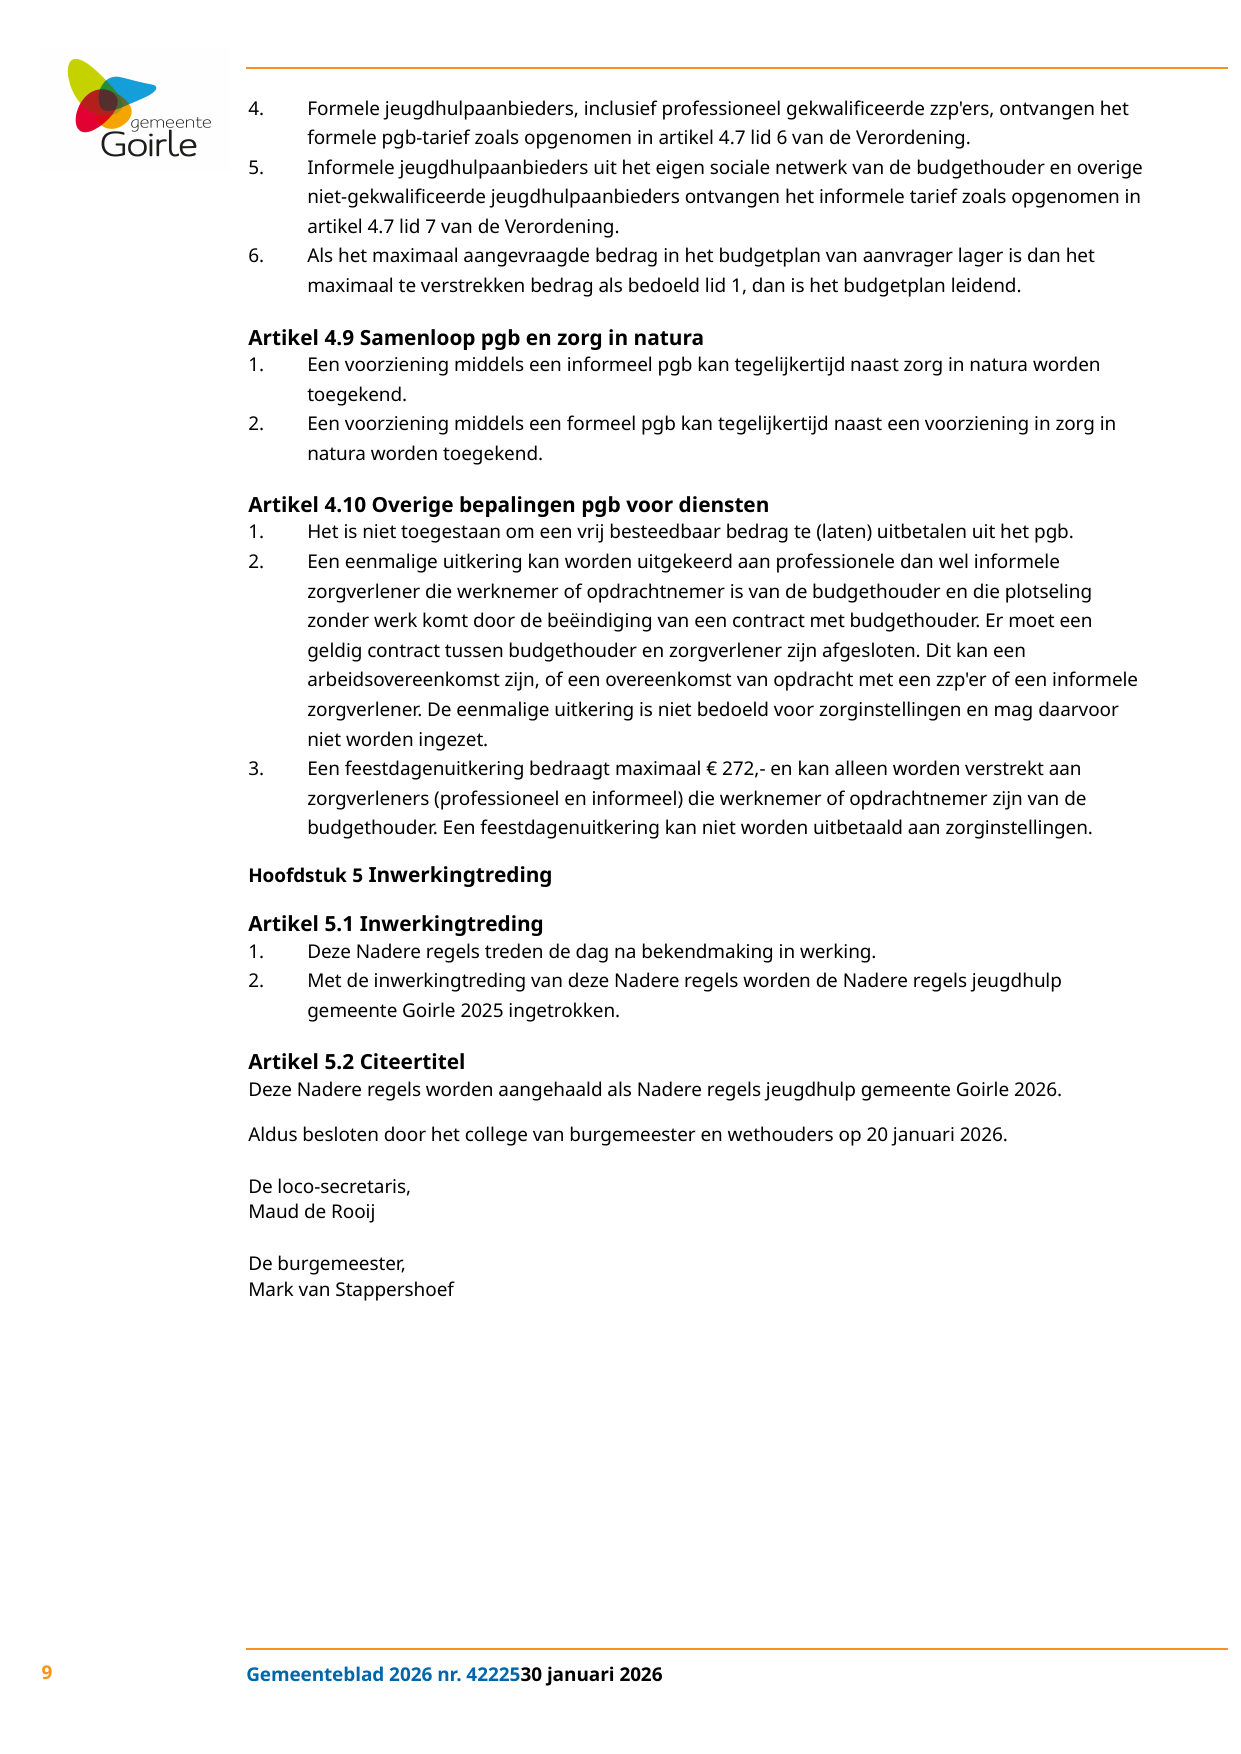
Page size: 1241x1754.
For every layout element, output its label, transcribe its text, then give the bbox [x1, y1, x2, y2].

text Artikel 5.1 Inwerkingtreding [248, 909, 1152, 938]
list Formele jeugdhulpaanbieders, inclusief professioneel gekwalificeerde zzp'ers, ontvangen het formele pgb-tarief zoals opgenomen in artikel 4.7 lid 6 van de Verordening. [248, 95, 1152, 150]
list Een voorziening middels een formeel pgb kan tegelijkertijd naast een voorziening in zorg in natura worden toegekend. [248, 410, 1152, 466]
text Aldus besloten door het college van burgemeester en wethouders op 20 januari 2026. [248, 1122, 1152, 1147]
text Artikel 5.2 Citeertitel [248, 1047, 1152, 1076]
list Een feestdagenuitkering bedraagt maximaal € 272,- en kan alleen worden verstrekt aan zorgverleners (professioneel en informeel) die werknemer of opdrachtnemer zijn van de budgethouder. Een feestdagenuitkering kan niet worden uitbetaald aan zorginstellingen. [248, 755, 1152, 840]
list Deze Nadere regels treden de dag na bekendmaking in werking. [248, 938, 1152, 964]
text Maud de Rooij [248, 1199, 1152, 1224]
list Informele jeugdhulpaanbieders uit het eigen sociale netwerk van de budgethouder en overige niet-gekwalificeerde jeugdhulpaanbieders ontvangen het informele tarief zoals opgenomen in artikel 4.7 lid 7 van de Verordening. [248, 154, 1152, 239]
list Een voorziening middels een informeel pgb kan tegelijkertijd naast zorg in natura worden toegekend. [248, 351, 1152, 406]
text Deze Nadere regels worden aangehaald als Nadere regels jeugdhulp gemeente Goirle 2026. [248, 1076, 1152, 1102]
list Het is niet toegestaan om een vrij besteedbaar bedrag te (laten) uitbetalen uit het pgb. [248, 519, 1152, 544]
text Artikel 4.9 Samenloop pgb en zorg in natura [248, 323, 1152, 351]
text Hoofdstuk 5 Inwerkingtreding [248, 860, 1152, 889]
picture [41, 47, 231, 172]
list Als het maximaal aangevraagde bedrag in het budgetplan van aanvrager lager is dan het maximaal te verstrekken bedrag als bedoeld lid 1, dan is het budgetplan leidend. [248, 243, 1152, 298]
text Artikel 4.10 Overige bepalingen pgb voor diensten [248, 490, 1152, 519]
text Mark van Stappershoef [248, 1276, 1152, 1302]
list Een eenmalige uitkering kan worden uitgekeerd aan professionele dan wel informele zorgverlener die werknemer of opdrachtnemer is van de budgethouder en die plotseling zonder werk komt door de beëindiging van een contract met budgethouder. Er moet een geldig contract tussen budgethouder en zorgverlener zijn afgesloten. Dit kan een arbeidsovereenkomst zijn, of een overeenkomst van opdracht met een zzp'er of een informele zorgverlener. De eenmalige uitkering is niet bedoeld voor zorginstellingen en mag daarvoor niet worden ingezet. [248, 548, 1152, 752]
text De burgemeester, [248, 1250, 1152, 1276]
list Met de inwerkingtreding van deze Nadere regels worden de Nadere regels jeugdhulp gemeente Goirle 2025 ingetrokken. [248, 967, 1152, 1023]
text De loco-secretaris, [248, 1173, 1152, 1199]
